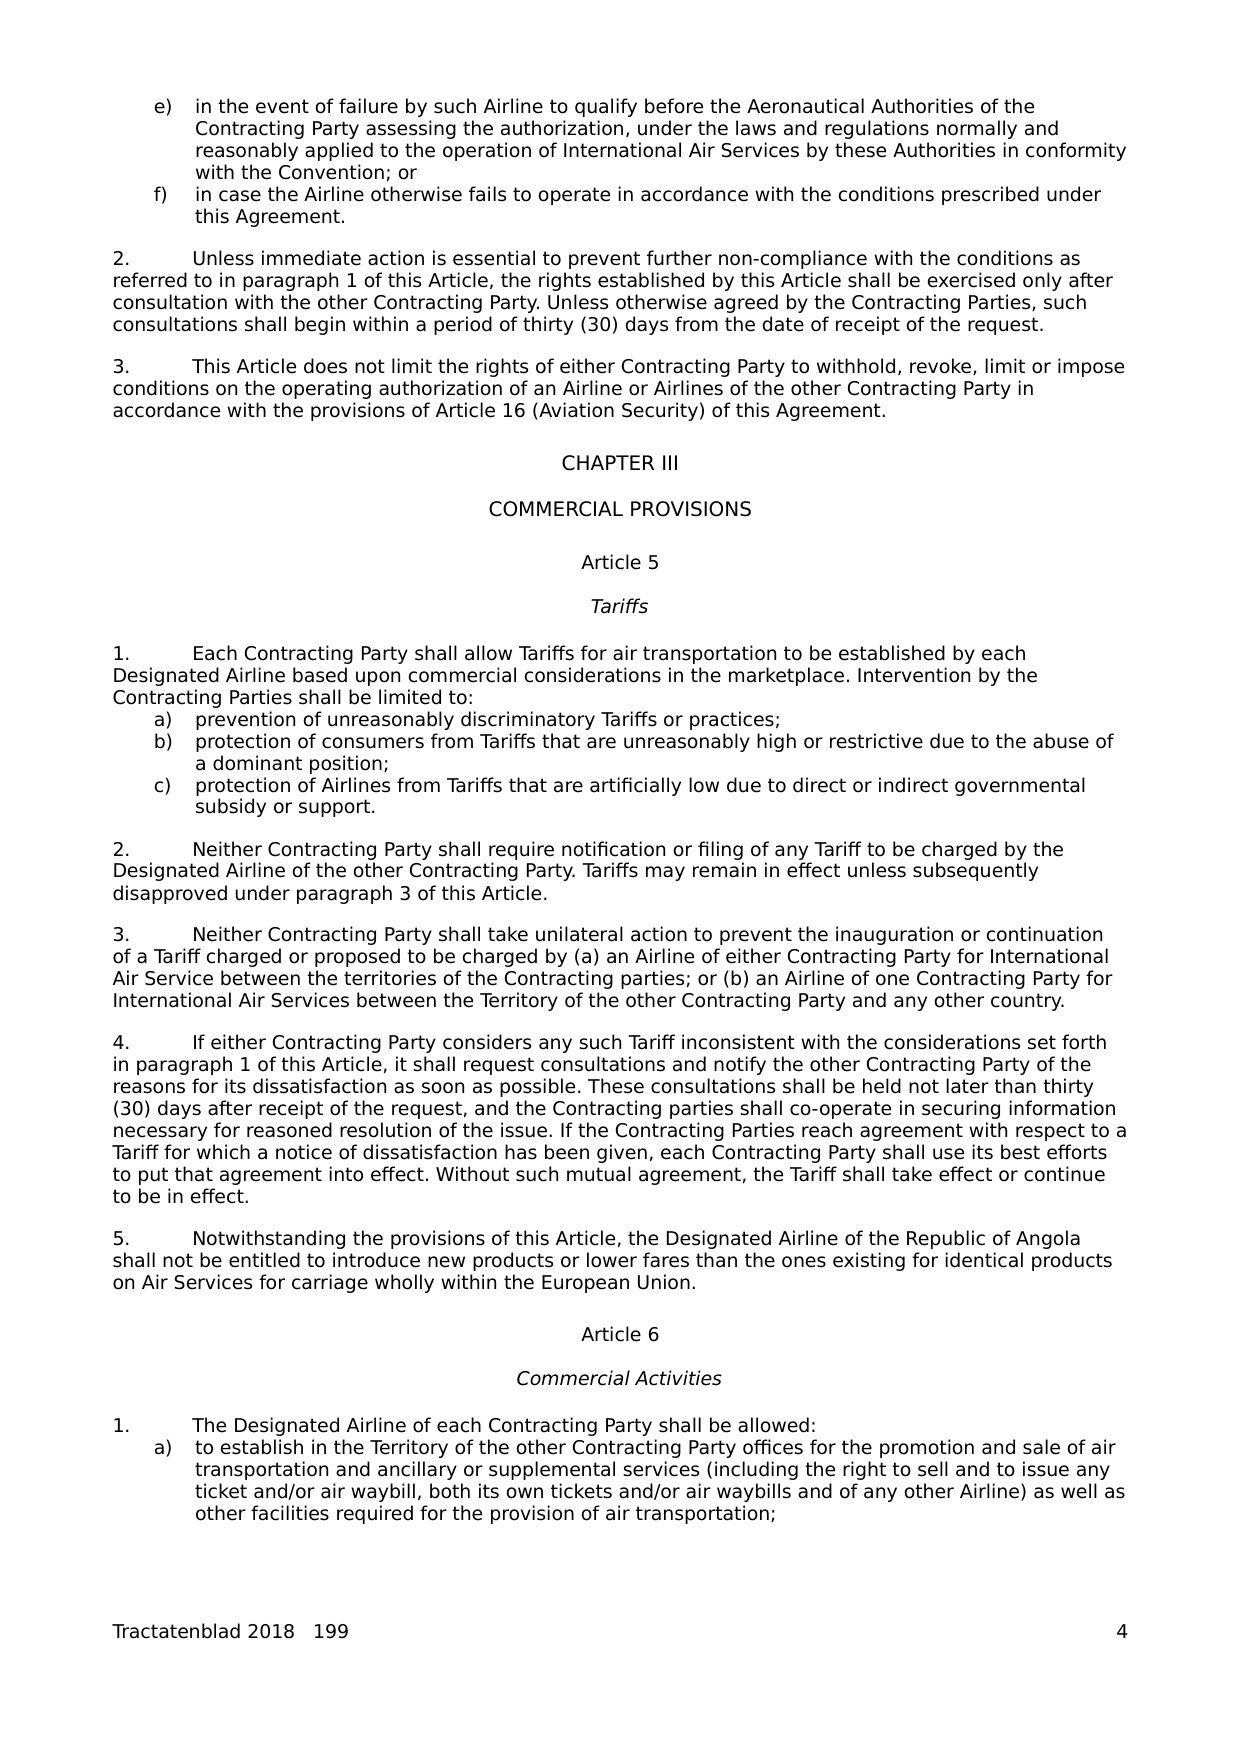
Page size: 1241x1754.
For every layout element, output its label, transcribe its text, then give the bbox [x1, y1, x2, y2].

text 2. Neither Contracting Party shall require notification or filing of any Tariff to be charged by the Designated Airline of the other Contracting Party. Tariffs may remain in effect unless subsequently disapproved under paragraph 3 of this Article. [112, 838, 1128, 904]
text e) in the event of failure by such Airline to qualify before the Aeronautical Authorities of the Contracting Party assessing the authorization, under the laws and regulations normally and reasonably applied to the operation of International Air Services by these Authorities in conformity with the Convention; or [153, 96, 1128, 184]
text a) prevention of unreasonably discriminatory Tariffs or practices; [153, 708, 1128, 731]
text 2. Unless immediate action is essential to prevent further non-compliance with the conditions as referred to in paragraph 1 of this Article, the rights established by this Article shall be exercised only after consultation with the other Contracting Party. Unless otherwise agreed by the Contracting Parties, such consultations shall begin within a period of thirty (30) days from the date of receipt of the request. [112, 248, 1128, 336]
text 1. The Designated Airline of each Contracting Party shall be allowed: [112, 1415, 1128, 1437]
subtitle Article 6 Commercial Activities [112, 1324, 1128, 1390]
subtitle CHAPTER III COMMERCIAL PROVISIONS [112, 452, 1128, 522]
text 1. Each Contracting Party shall allow Tariffs for air transportation to be established by each Designated Airline based upon commercial considerations in the marketplace. Intervention by the Contracting Parties shall be limited to: [112, 643, 1128, 708]
text f) in case the Airline otherwise fails to operate in accordance with the conditions prescribed under this Agreement. [153, 184, 1128, 228]
text c) protection of Airlines from Tariffs that are artificially low due to direct or indirect governmental subsidy or support. [153, 774, 1128, 818]
text 5. Notwithstanding the provisions of this Article, the Designated Airline of the Republic of Angola shall not be entitled to introduce new products or lower fares than the ones existing for identical products on Air Services for carriage wholly within the European Union. [112, 1228, 1128, 1294]
text 3. This Article does not limit the rights of either Contracting Party to withhold, revoke, limit or impose conditions on the operating authorization of an Airline or Airlines of the other Contracting Party in accordance with the provisions of Article 16 (Aviation Security) of this Agreement. [112, 356, 1128, 422]
text a) to establish in the Territory of the other Contracting Party offices for the promotion and sale of air transportation and ancillary or supplemental services (including the right to sell and to issue any ticket and/or air waybill, both its own tickets and/or air waybills and of any other Airline) as well as other facilities required for the provision of air transportation; [153, 1437, 1128, 1525]
subtitle Article 5 Tariffs [112, 552, 1128, 618]
text 4. If either Contracting Party considers any such Tariff inconsistent with the considerations set forth in paragraph 1 of this Article, it shall request consultations and notify the other Contracting Party of the reasons for its dissatisfaction as soon as possible. These consultations shall be held not later than thirty (30) days after receipt of the request, and the Contracting parties shall co-operate in securing information necessary for reasoned resolution of the issue. If the Contracting Parties reach agreement with respect to a Tariff for which a notice of dissatisfaction has been given, each Contracting Party shall use its best efforts to put that agreement into effect. Without such mutual agreement, the Tariff shall take effect or continue to be in effect. [112, 1032, 1128, 1208]
text b) protection of consumers from Tariffs that are unreasonably high or restrictive due to the abuse of a dominant position; [153, 731, 1128, 774]
text 3. Neither Contracting Party shall take unilateral action to prevent the inauguration or continuation of a Tariff charged or proposed to be charged by (a) an Airline of either Contracting Party for International Air Service between the territories of the Contracting parties; or (b) an Airline of one Contracting Party for International Air Services between the Territory of the other Contracting Party and any other country. [112, 924, 1128, 1012]
